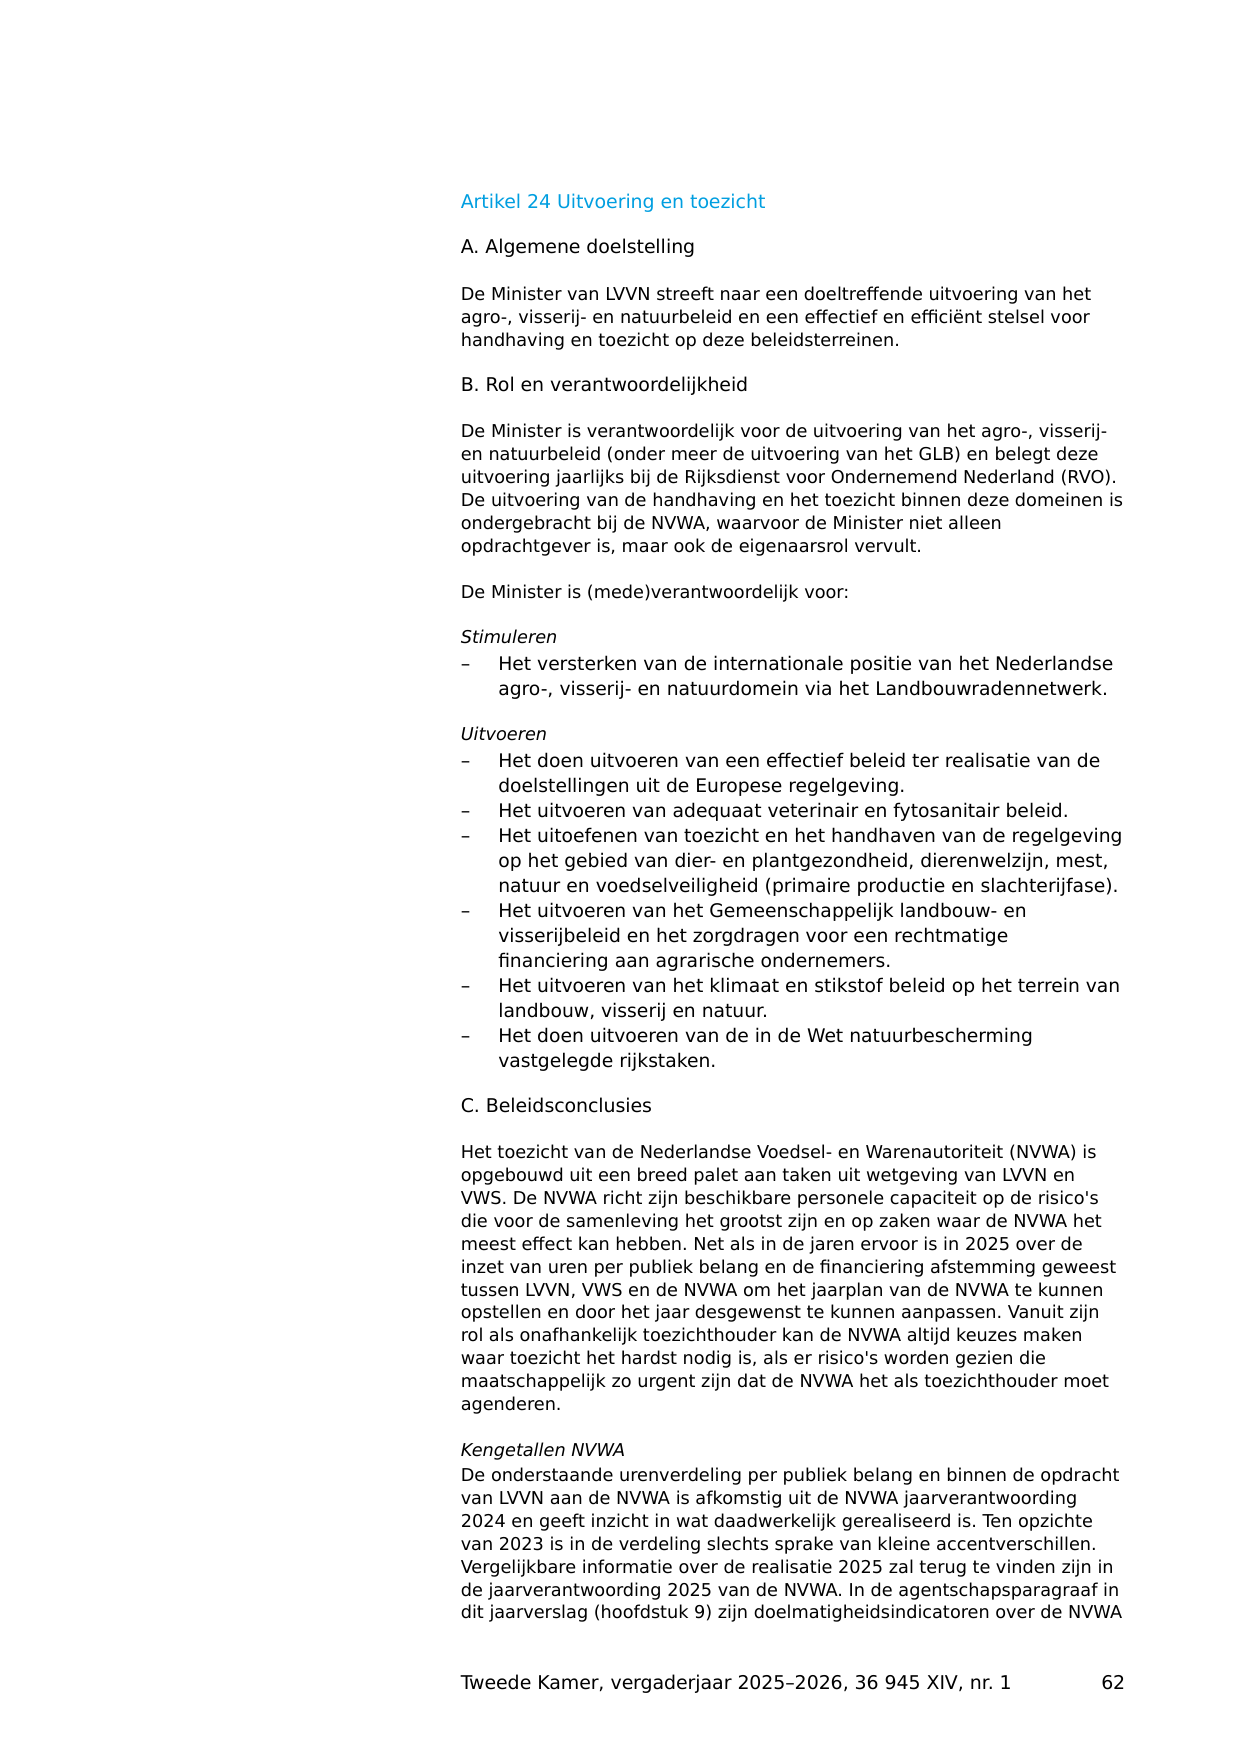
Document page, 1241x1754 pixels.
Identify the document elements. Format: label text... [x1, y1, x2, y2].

text De onderstaande urenverdeling per publiek belang en binnen de opdracht van LVVN aan de NVWA is afkomstig uit de NVWA jaarverantwoording 2024 en geeft inzicht in wat daadwerkelijk gerealiseerd is. Ten opzichte van 2023 is in de verdeling slechts sprake van kleine accentverschillen. Vergelijkbare informatie over de realisatie 2025 zal terug te vinden zijn in de jaarverantwoording 2025 van de NVWA. In de agentschapsparagraaf in dit jaarverslag (hoofdstuk 9) zijn doelmatigheidsindicatoren over de NVWA [461, 1463, 1125, 1623]
text De Minister is (mede)verantwoordelijk voor: [461, 580, 1125, 603]
list Het doen uitvoeren van een effectief beleid ter realisatie van de doelstellingen uit de Europese regelgeving. [461, 747, 1125, 797]
list Het uitoefenen van toezicht en het handhaven van de regelgeving op het gebied van dier- en plantgezondheid, dierenwelzijn, mest, natuur en voedselveiligheid (primaire productie en slachterijfase). [461, 822, 1125, 897]
text Kengetallen NVWA [461, 1438, 1125, 1461]
list Het uitvoeren van adequaat veterinair en fytosanitair beleid. [461, 797, 1125, 822]
text Het toezicht van de Nederlandse Voedsel- en Warenautoriteit (NVWA) is opgebouwd uit een breed palet aan taken uit wetgeving van LVVN en VWS. De NVWA richt zijn beschikbare personele capaciteit op de risico's die voor de samenleving het grootst zijn en op zaken waar de NVWA het meest effect kan hebben. Net als in de jaren ervoor is in 2025 over de inzet van uren per publiek belang en de financiering afstemming geweest tussen LVVN, VWS en de NVWA om het jaarplan van de NVWA te kunnen opstellen en door het jaar desgewenst te kunnen aanpassen. Vanuit zijn rol als onafhankelijk toezichthouder kan de NVWA altijd keuzes maken waar toezicht het hardst nodig is, als er risico's worden gezien die maatschappelijk zo urgent zijn dat de NVWA het als toezichthouder moet agenderen. [461, 1140, 1125, 1415]
title Artikel 24 Uitvoering en toezicht [461, 191, 1125, 213]
text De Minister is verantwoordelijk voor de uitvoering van het agro-, visserij- en natuurbeleid (onder meer de uitvoering van het GLB) en belegt deze uitvoering jaarlijks bij de Rijksdienst voor Ondernemend Nederland (RVO). De uitvoering van de handhaving en het toezicht binnen deze domeinen is ondergebracht bij de NVWA, waarvoor de Minister niet alleen opdrachtgever is, maar ook de eigenaarsrol vervult. [461, 419, 1125, 557]
list Het doen uitvoeren van de in de Wet natuurbescherming vastgelegde rijkstaken. [461, 1022, 1125, 1072]
list Het uitvoeren van het Gemeenschappelijk landbouw- en visserijbeleid en het zorgdragen voor een rechtmatige financiering aan agrarische ondernemers. [461, 897, 1125, 972]
list Het versterken van de internationale positie van het Nederlandse agro-, visserij- en natuurdomein via het Landbouwradennetwerk. [461, 651, 1125, 701]
title C. Beleidsconclusies [461, 1094, 1125, 1116]
text De Minister van LVVN streeft naar een doeltreffende uitvoering van het agro-, visserij- en natuurbeleid en een effectief en efficiënt stelsel voor handhaving en toezicht op deze beleidsterreinen. [461, 282, 1125, 351]
list Het uitvoeren van het klimaat en stikstof beleid op het terrein van landbouw, visserij en natuur. [461, 972, 1125, 1022]
title B. Rol en verantwoordelijkheid [461, 374, 1125, 396]
title A. Algemene doelstelling [461, 236, 1125, 258]
text Stimuleren [461, 626, 1125, 648]
text Uitvoeren [461, 722, 1125, 745]
